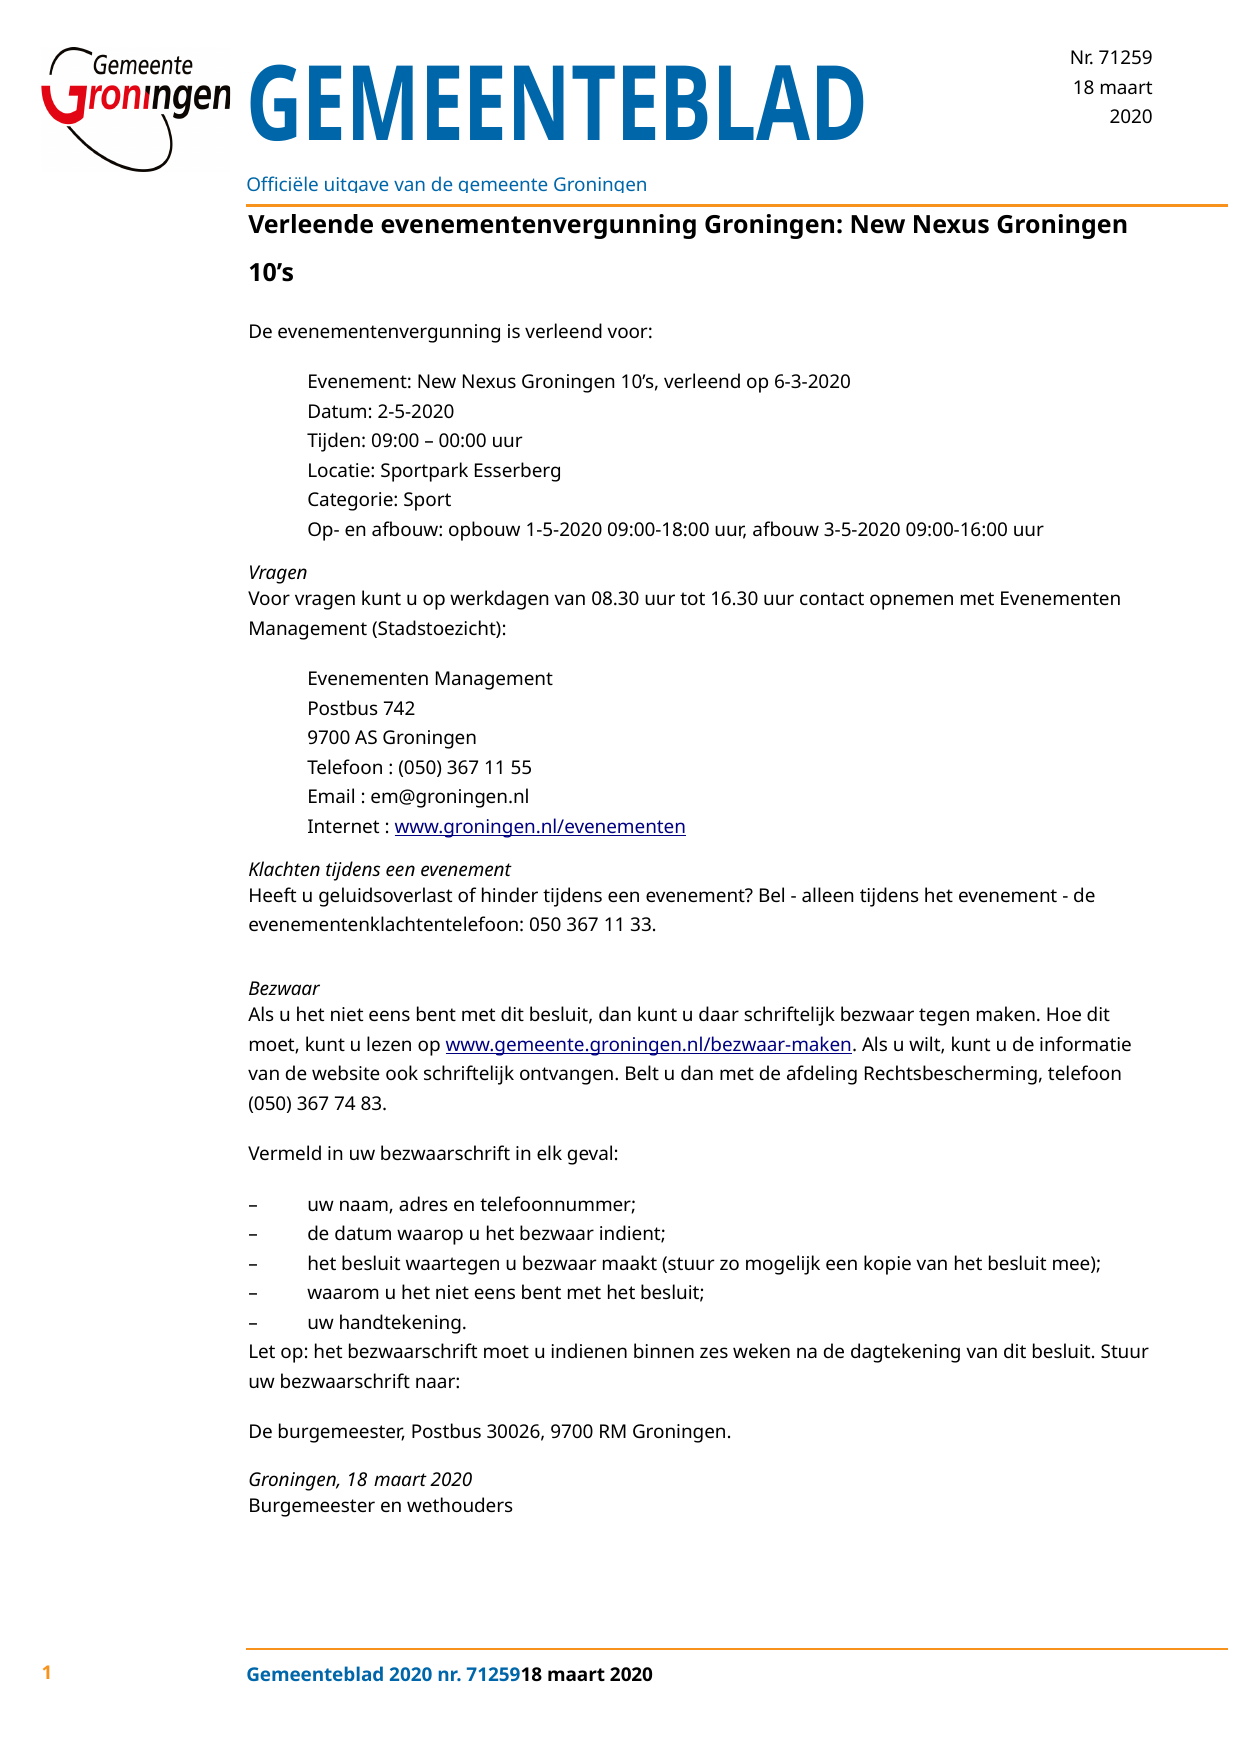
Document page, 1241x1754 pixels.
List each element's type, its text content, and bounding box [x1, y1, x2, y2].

text Voor vragen kunt u op werkdagen van 08.30 uur tot 16.30 uur contact opnemen met Evenementen Management (Stadstoezicht): [248, 585, 1152, 640]
list het besluit waartegen u bezwaar maakt (stuur zo mogelijk een kopie van het besluit mee); [248, 1250, 1152, 1276]
text Bezwaar [248, 975, 1152, 1001]
text Klachten tijdens een evenement [248, 856, 1152, 882]
list waarom u het niet eens bent met het besluit; [248, 1279, 1152, 1305]
list Op- en afbouw: opbouw 1-5-2020 09:00-18:00 uur, afbouw 3-5-2020 09:00-16:00 uur [248, 516, 1152, 542]
list Tijden: 09:00 – 00:00 uur [248, 427, 1152, 453]
list Telefoon : (050) 367 11 55 [248, 754, 1152, 779]
text Vragen [248, 559, 1152, 585]
list uw handtekening. [248, 1309, 1152, 1335]
picture [41, 47, 231, 172]
list Postbus 742 [248, 695, 1152, 720]
list Email : em@groningen.nl [248, 783, 1152, 809]
text Groningen, 18 maart 2020 [248, 1466, 1152, 1492]
text De burgemeester, Postbus 30026, 9700 RM Groningen. [248, 1419, 1152, 1444]
list Internet : www.groningen.nl/evenementen [248, 813, 1152, 839]
text De evenementenvergunning is verleend voor: [248, 318, 1152, 344]
text Als u het niet eens bent met dit besluit, dan kunt u daar schriftelijk bezwaar tegen maken. Hoe dit moet, kunt u lezen op www.gemeente.groningen.nl/bezwaar-maken. Als u wilt, kunt u de informatie van de website ook schriftelijk ontvangen. Belt u dan met de afdeling Rechtsbescherming, telefoon (050) 367 74 83. [248, 1001, 1152, 1116]
list uw naam, adres en telefoonnummer; [248, 1191, 1152, 1216]
list Datum: 2-5-2020 [248, 398, 1152, 424]
list 9700 AS Groningen [248, 724, 1152, 750]
text Vermeld in uw bezwaarschrift in elk geval: [248, 1140, 1152, 1166]
list Locatie: Sportpark Esserberg [248, 457, 1152, 483]
text Heeft u geluidsoverlast of hinder tijdens een evenement? Bel - alleen tijdens het evenement - de evenementenklachtentelefoon: 050 367 11 33. [248, 882, 1152, 937]
list de datum waarop u het bezwaar indient; [248, 1220, 1152, 1246]
text Let op: het bezwaarschrift moet u indienen binnen zes weken na de dagtekening van dit besluit. Stuur uw bezwaarschrift naar: [248, 1339, 1152, 1394]
list Categorie: Sport [248, 487, 1152, 512]
text Burgemeester en wethouders [248, 1492, 1152, 1518]
list Evenementen Management [248, 665, 1152, 691]
list Evenement: New Nexus Groningen 10’s, verleend op 6-3-2020 [248, 368, 1152, 394]
text Verleende evenementenvergunning Groningen: New Nexus Groningen 10’s [248, 207, 1152, 288]
